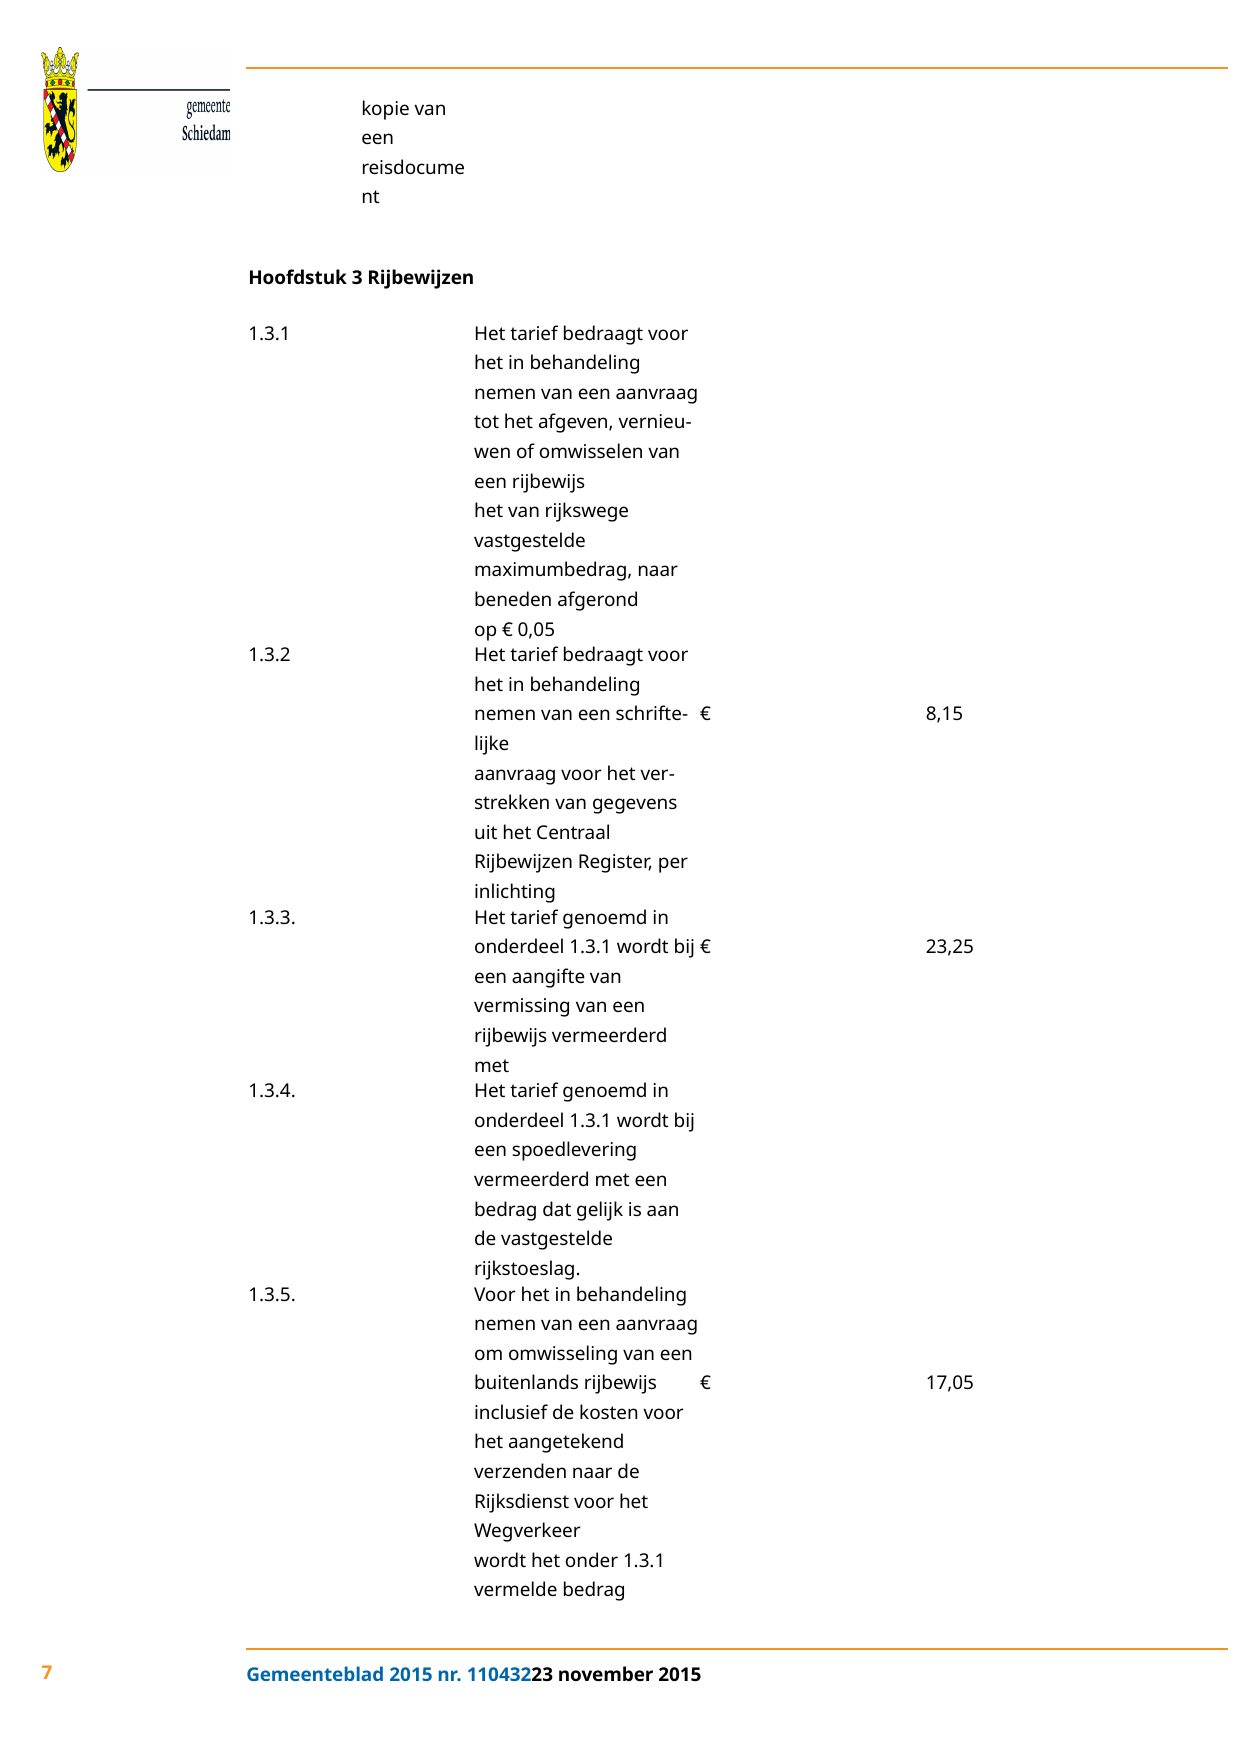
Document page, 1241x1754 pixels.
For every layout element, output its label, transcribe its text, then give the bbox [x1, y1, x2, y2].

table_cell 23,25 [926, 904, 1152, 1077]
table_header Het tarief bedraagt voor het in behandeling nemen van een aan­vraag tot het afgeven, vernieu­wen of omwis­se­len van een rijbe­wijs het van rijkswege vastgestelde maximumbedrag, naar beneden afgerond op € 0,05 [474, 320, 700, 641]
table_cell 1.3.2 [248, 641, 474, 904]
table_header [926, 320, 1152, 641]
table_cell Het tarief bedraagt voor het in behandeling nemen van een schrifte­lijke aanvraag voor het ver­strek­ken van gege­vens uit het Centraal Rijbewij­zen Register, per in­lich­ting [474, 641, 700, 904]
table_cell [474, 95, 587, 209]
table_header 1.3.1 [248, 320, 474, 641]
table_cell € [700, 1281, 926, 1602]
table_cell 1.3.3. [248, 904, 474, 1077]
table_cell € [700, 904, 926, 1077]
table_cell [587, 95, 700, 209]
table_cell Het tarief genoemd in onderdeel 1.3.1 wordt bij een aangifte van ver­mis­sing van een rijbewijs vermeerderd met [474, 904, 700, 1077]
table_cell 1.3.5. [248, 1281, 474, 1602]
table_cell Voor het in behandeling nemen van een aanvraag om omwisseling van een buitenlands rijbewijs inclusief de kosten voor het aangetekend verzenden naar de Rijksdienst voor het Wegverkeer wordt het onder 1.3.1 vermelde bedrag [474, 1281, 700, 1602]
table_header [700, 320, 926, 641]
table_cell 8,15 [926, 641, 1152, 904]
table_cell 1.3.4. [248, 1078, 474, 1281]
table_cell Het tarief genoemd in onderdeel 1.3.1 wordt bij een spoedlevering vermeerderd met een bedrag dat gelijk is aan de vastgestelde rijkstoeslag. [474, 1078, 700, 1281]
picture [41, 47, 231, 172]
table_cell 17,05 [926, 1281, 1152, 1602]
table_cell [926, 1078, 1152, 1281]
table_cell kopie van een reisdocument [361, 95, 474, 209]
table_cell € [700, 641, 926, 904]
table_cell [700, 1078, 926, 1281]
table_cell [248, 95, 361, 209]
text Hoofdstuk 3 Rijbewijzen [248, 264, 1152, 290]
